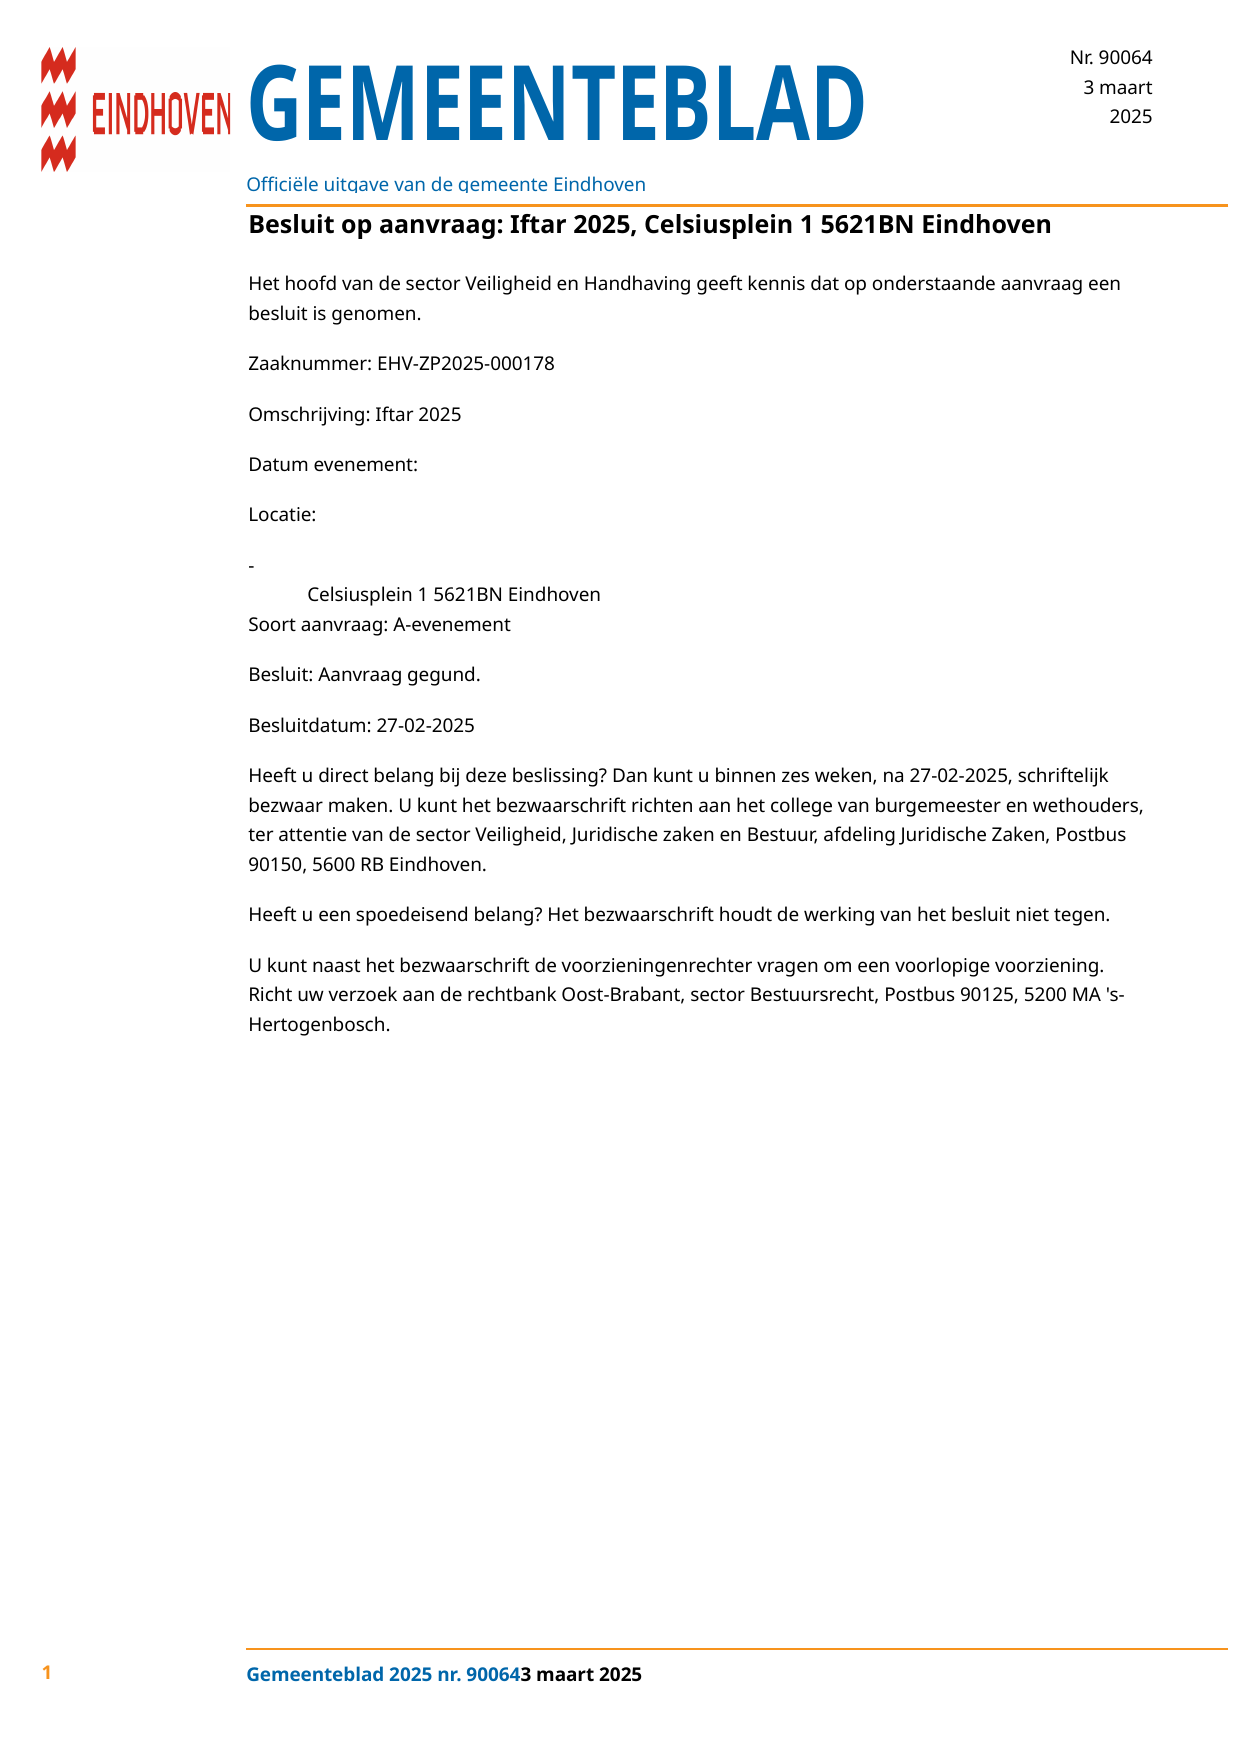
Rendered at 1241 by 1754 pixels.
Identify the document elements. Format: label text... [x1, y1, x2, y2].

text Heeft u een spoedeisend belang? Het bezwaarschrift houdt de werking van het besluit niet tegen. [248, 902, 1152, 927]
picture [41, 47, 231, 172]
text Besluitdatum: 27-02-2025 [248, 712, 1152, 738]
text Locatie: [248, 502, 1152, 527]
text Het hoofd van de sector Veiligheid en Handhaving geeft kennis dat op onderstaande aanvraag een besluit is genomen. [248, 270, 1152, 326]
text Heeft u direct belang bij deze beslissing? Dan kunt u binnen zes weken, na 27-02-2025, schriftelijk bezwaar maken. U kunt het bezwaarschrift richten aan het college van burgemeester en wethouders, ter attentie van de sector Veiligheid, Juridische zaken en Bestuur, afdeling Juridische Zaken, Postbus 90150, 5600 RB Eindhoven. [248, 762, 1152, 877]
text Zaaknummer: EHV-ZP2025-000178 [248, 350, 1152, 376]
text U kunt naast het bezwaarschrift de voorzieningenrechter vragen om een voorlopige voorziening. Richt uw verzoek aan de rechtbank Oost-Brabant, sector Bestuursrecht, Postbus 90125, 5200 MA 's-Hertogenbosch. [248, 952, 1152, 1037]
text Datum evenement: [248, 451, 1152, 477]
text Besluit op aanvraag: Iftar 2025, Celsiusplein 1 5621BN Eindhoven [248, 207, 1152, 241]
text Soort aanvraag: A-evenement [248, 611, 1152, 637]
text Besluit: Aanvraag gegund. [248, 662, 1152, 687]
list Celsiusplein 1 5621BN Eindhoven [248, 582, 1152, 607]
text Omschrijving: Iftar 2025 [248, 401, 1152, 426]
